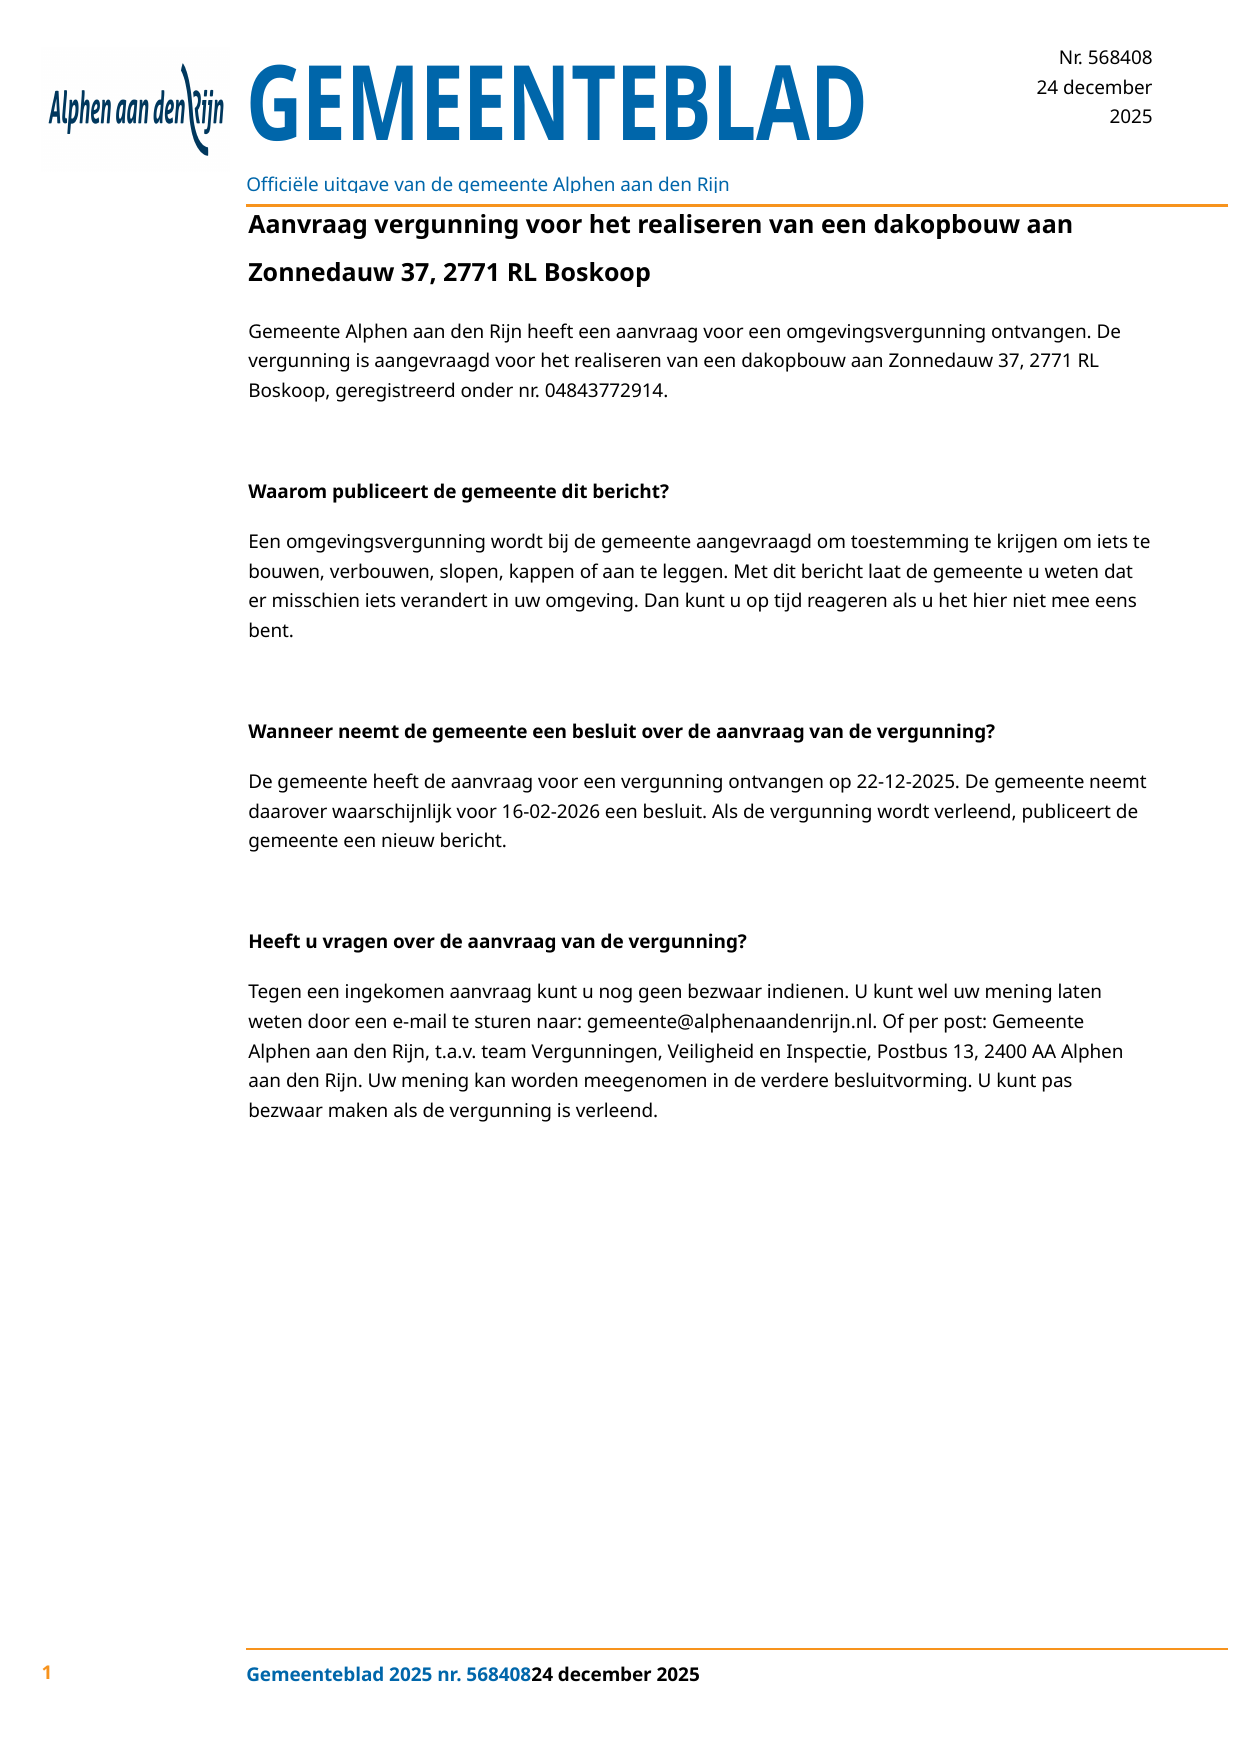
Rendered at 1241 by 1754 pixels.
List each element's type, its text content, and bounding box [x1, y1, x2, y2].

text Heeft u vragen over de aanvraag van de vergunning? [248, 928, 1152, 954]
text Tegen een ingekomen aanvraag kunt u nog geen bezwaar indienen. U kunt wel uw mening laten weten door een e-mail te sturen naar: gemeente@alphenaandenrijn.nl. Of per post: Gemeente Alphen aan den Rijn, t.a.v. team Vergunningen, Veiligheid en Inspectie, Postbus 13, 2400 AA Alphen aan den Rijn. Uw mening kan worden meegenomen in de verdere besluitvorming. U kunt pas bezwaar maken als de vergunning is verleend. [248, 979, 1152, 1123]
text Gemeente Alphen aan den Rijn heeft een aanvraag voor een omgevingsvergunning ontvangen. De vergunning is aangevraagd voor het realiseren van een dakopbouw aan Zonnedauw 37, 2771 RL Boskoop, geregistreerd onder nr. 04843772914. [248, 318, 1152, 403]
text Waarom publiceert de gemeente dit bericht? [248, 478, 1152, 504]
text De gemeente heeft de aanvraag voor een vergunning ontvangen op 22-12-2025. De gemeente neemt daarover waarschijnlijk voor 16-02-2026 een besluit. Als de vergunning wordt verleend, publiceert de gemeente een nieuw bericht. [248, 768, 1152, 853]
text Aanvraag vergunning voor het realiseren van een dakopbouw aan Zonnedauw 37, 2771 RL Boskoop [248, 207, 1152, 288]
picture [41, 47, 231, 172]
text Wanneer neemt de gemeente een besluit over de aanvraag van de vergunning? [248, 718, 1152, 744]
text Een omgevingsvergunning wordt bij de gemeente aangevraagd om toestemming te krijgen om iets te bouwen, verbouwen, slopen, kappen of aan te leggen. Met dit bericht laat de gemeente u weten dat er misschien iets verandert in uw omgeving. Dan kunt u op tijd reageren als u het hier niet mee eens bent. [248, 528, 1152, 643]
